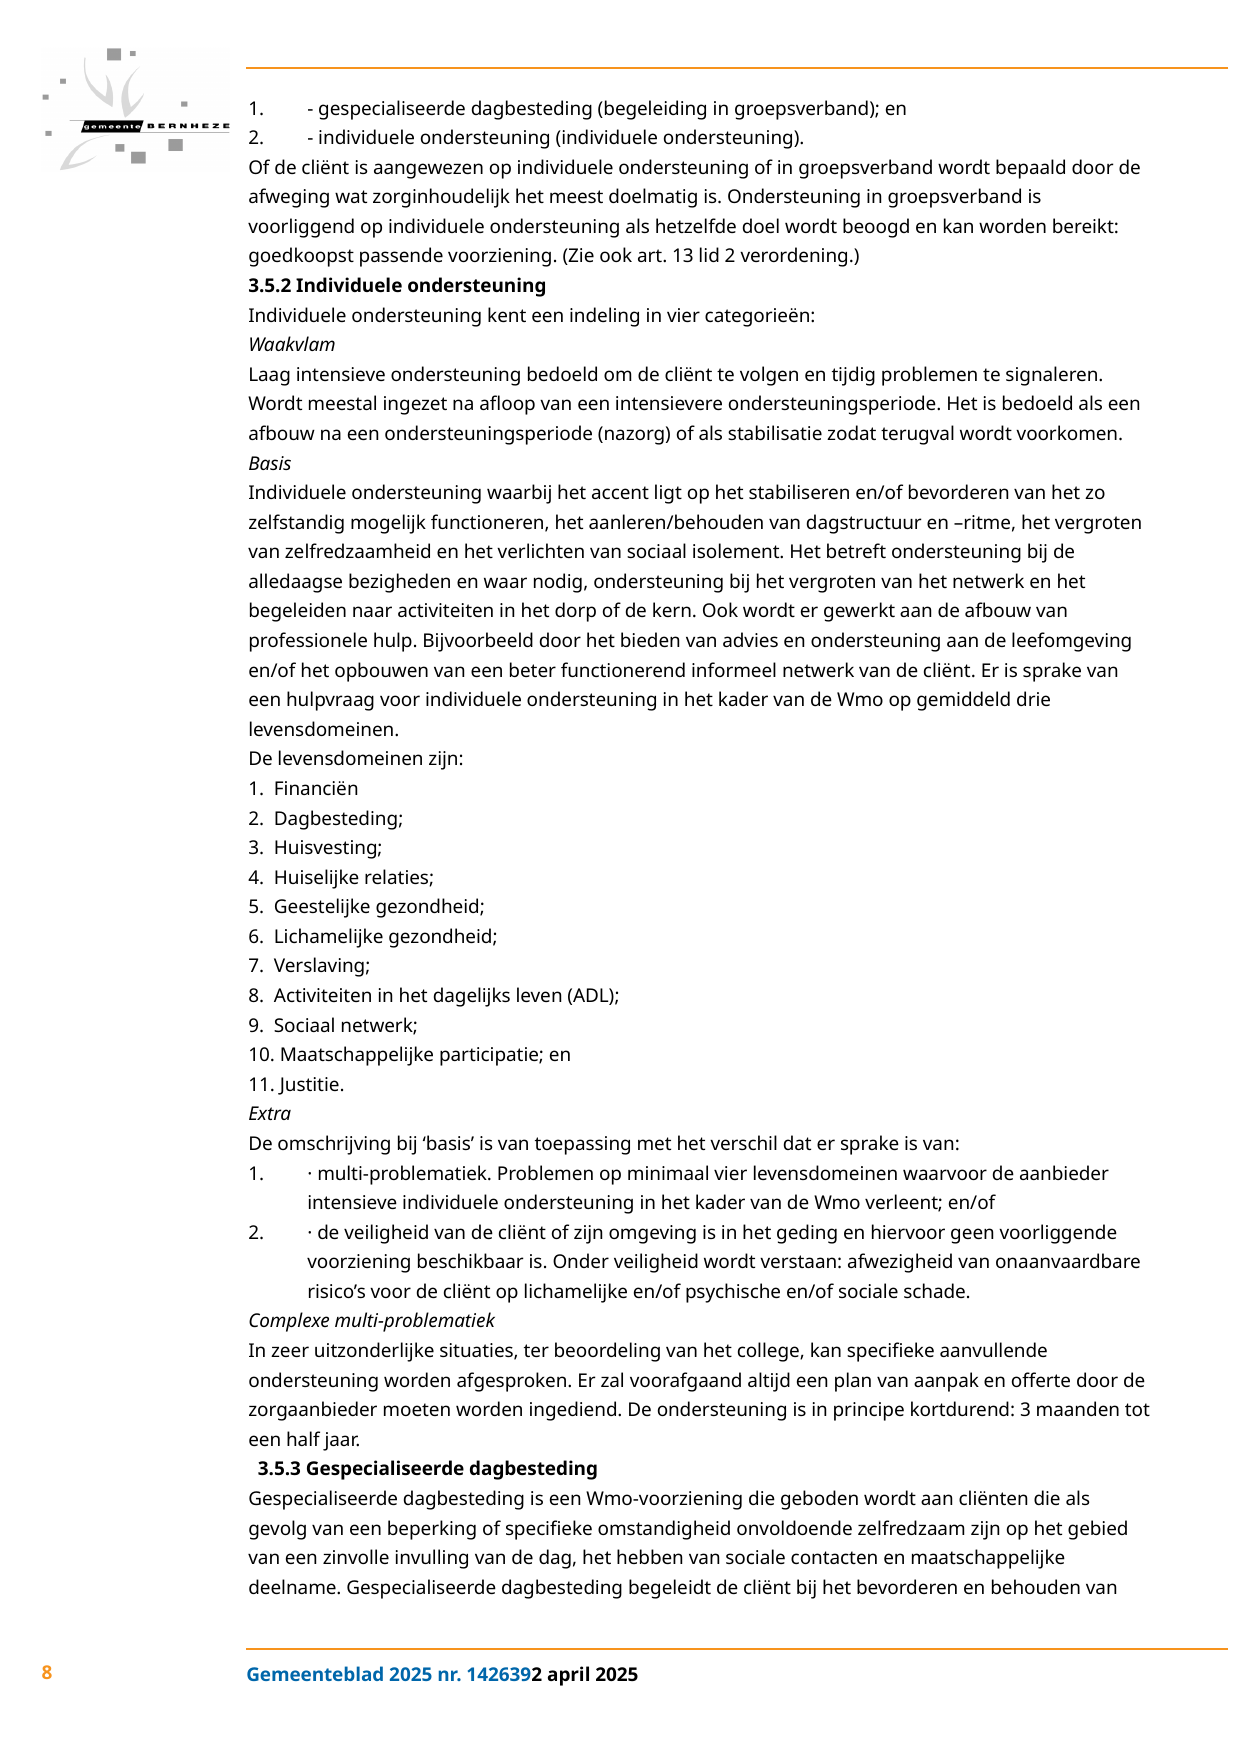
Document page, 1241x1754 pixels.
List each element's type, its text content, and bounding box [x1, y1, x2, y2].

list · multi-problematiek. Problemen op minimaal vier levensdomeinen waarvoor de aanbieder intensieve individuele ondersteuning in het kader van de Wmo verleent; en/of [248, 1160, 1152, 1215]
text De omschrijving bij ‘basis’ is van toepassing met het verschil dat er sprake is van: [248, 1130, 1152, 1156]
text Of de cliënt is aangewezen op individuele ondersteuning of in groepsverband wordt bepaald door de afweging wat zorginhoudelijk het meest doelmatig is. Ondersteuning in groepsverband is voorliggend op individuele ondersteuning als hetzelfde doel wordt beoogd en kan worden bereikt: goedkoopst passende voorziening. (Zie ook art. 13 lid 2 verordening.) [248, 154, 1152, 268]
text 3. Huisvesting; [248, 834, 1152, 860]
text Laag intensieve ondersteuning bedoeld om de cliënt te volgen en tijdig problemen te signaleren. Wordt meestal ingezet na afloop van een intensievere ondersteuningsperiode. Het is bedoeld als een afbouw na een ondersteuningsperiode (nazorg) of als stabilisatie zodat terugval wordt voorkomen. [248, 361, 1152, 446]
text Gespecialiseerde dagbesteding is een Wmo-voorziening die geboden wordt aan cliënten die als gevolg van een beperking of specifieke omstandigheid onvoldoende zelfredzaam zijn op het gebied van een zinvolle invulling van de dag, het hebben van sociale contacten en maatschappelijke deelname. Gespecialiseerde dagbesteding begeleidt de cliënt bij het bevorderen en behouden van [248, 1485, 1152, 1600]
text 9. Sociaal netwerk; [248, 1012, 1152, 1038]
text In zeer uitzonderlijke situaties, ter beoordeling van het college, kan specifieke aanvullende ondersteuning worden afgesproken. Er zal voorafgaand altijd een plan van aanpak en offerte door de zorgaanbieder moeten worden ingediend. De ondersteuning is in principe kortdurend: 3 maanden tot een half jaar. [248, 1337, 1152, 1452]
text 4. Huiselijke relaties; [248, 864, 1152, 890]
text 7. Verslaving; [248, 953, 1152, 978]
text Complexe multi-problematiek [248, 1308, 1152, 1333]
list - individuele ondersteuning (individuele ondersteuning). [248, 124, 1152, 150]
text 1. Financiën [248, 775, 1152, 801]
text Basis [248, 450, 1152, 476]
text 3.5.3 Gespecialiseerde dagbesteding [248, 1456, 1152, 1481]
picture [41, 47, 231, 172]
text Individuele ondersteuning waarbij het accent ligt op het stabiliseren en/of bevorderen van het zo zelfstandig mogelijk functioneren, het aanleren/behouden van dagstructuur en –ritme, het vergroten van zelfredzaamheid en het verlichten van sociaal isolement. Het betreft ondersteuning bij de alledaagse bezigheden en waar nodig, ondersteuning bij het vergroten van het netwerk en het begeleiden naar activiteiten in het dorp of de kern. Ook wordt er gewerkt aan de afbouw van professionele hulp. Bijvoorbeeld door het bieden van advies en ondersteuning aan de leefomgeving en/of het opbouwen van een beter functionerend informeel netwerk van de cliënt. Er is sprake van een hulpvraag voor individuele ondersteuning in het kader van de Wmo op gemiddeld drie levensdomeinen. [248, 479, 1152, 742]
list - gespecialiseerde dagbesteding (begeleiding in groepsverband); en [248, 95, 1152, 121]
list · de veiligheid van de cliënt of zijn omgeving is in het geding en hiervoor geen voorliggende voorziening beschikbaar is. Onder veiligheid wordt verstaan: afwezigheid van onaanvaardbare risico’s voor de cliënt op lichamelijke en/of psychische en/of sociale schade. [248, 1219, 1152, 1304]
text 8. Activiteiten in het dagelijks leven (ADL); [248, 982, 1152, 1008]
text 2. Dagbesteding; [248, 805, 1152, 831]
text Individuele ondersteuning kent een indeling in vier categorieën: [248, 302, 1152, 328]
text 11. Justitie. [248, 1071, 1152, 1097]
text 10. Maatschappelijke participatie; en [248, 1041, 1152, 1067]
text 6. Lichamelijke gezondheid; [248, 923, 1152, 949]
text Waakvlam [248, 331, 1152, 357]
text Extra [248, 1101, 1152, 1126]
text 3.5.2 Individuele ondersteuning [248, 272, 1152, 298]
text De levensdomeinen zijn: [248, 746, 1152, 771]
text 5. Geestelijke gezondheid; [248, 893, 1152, 919]
